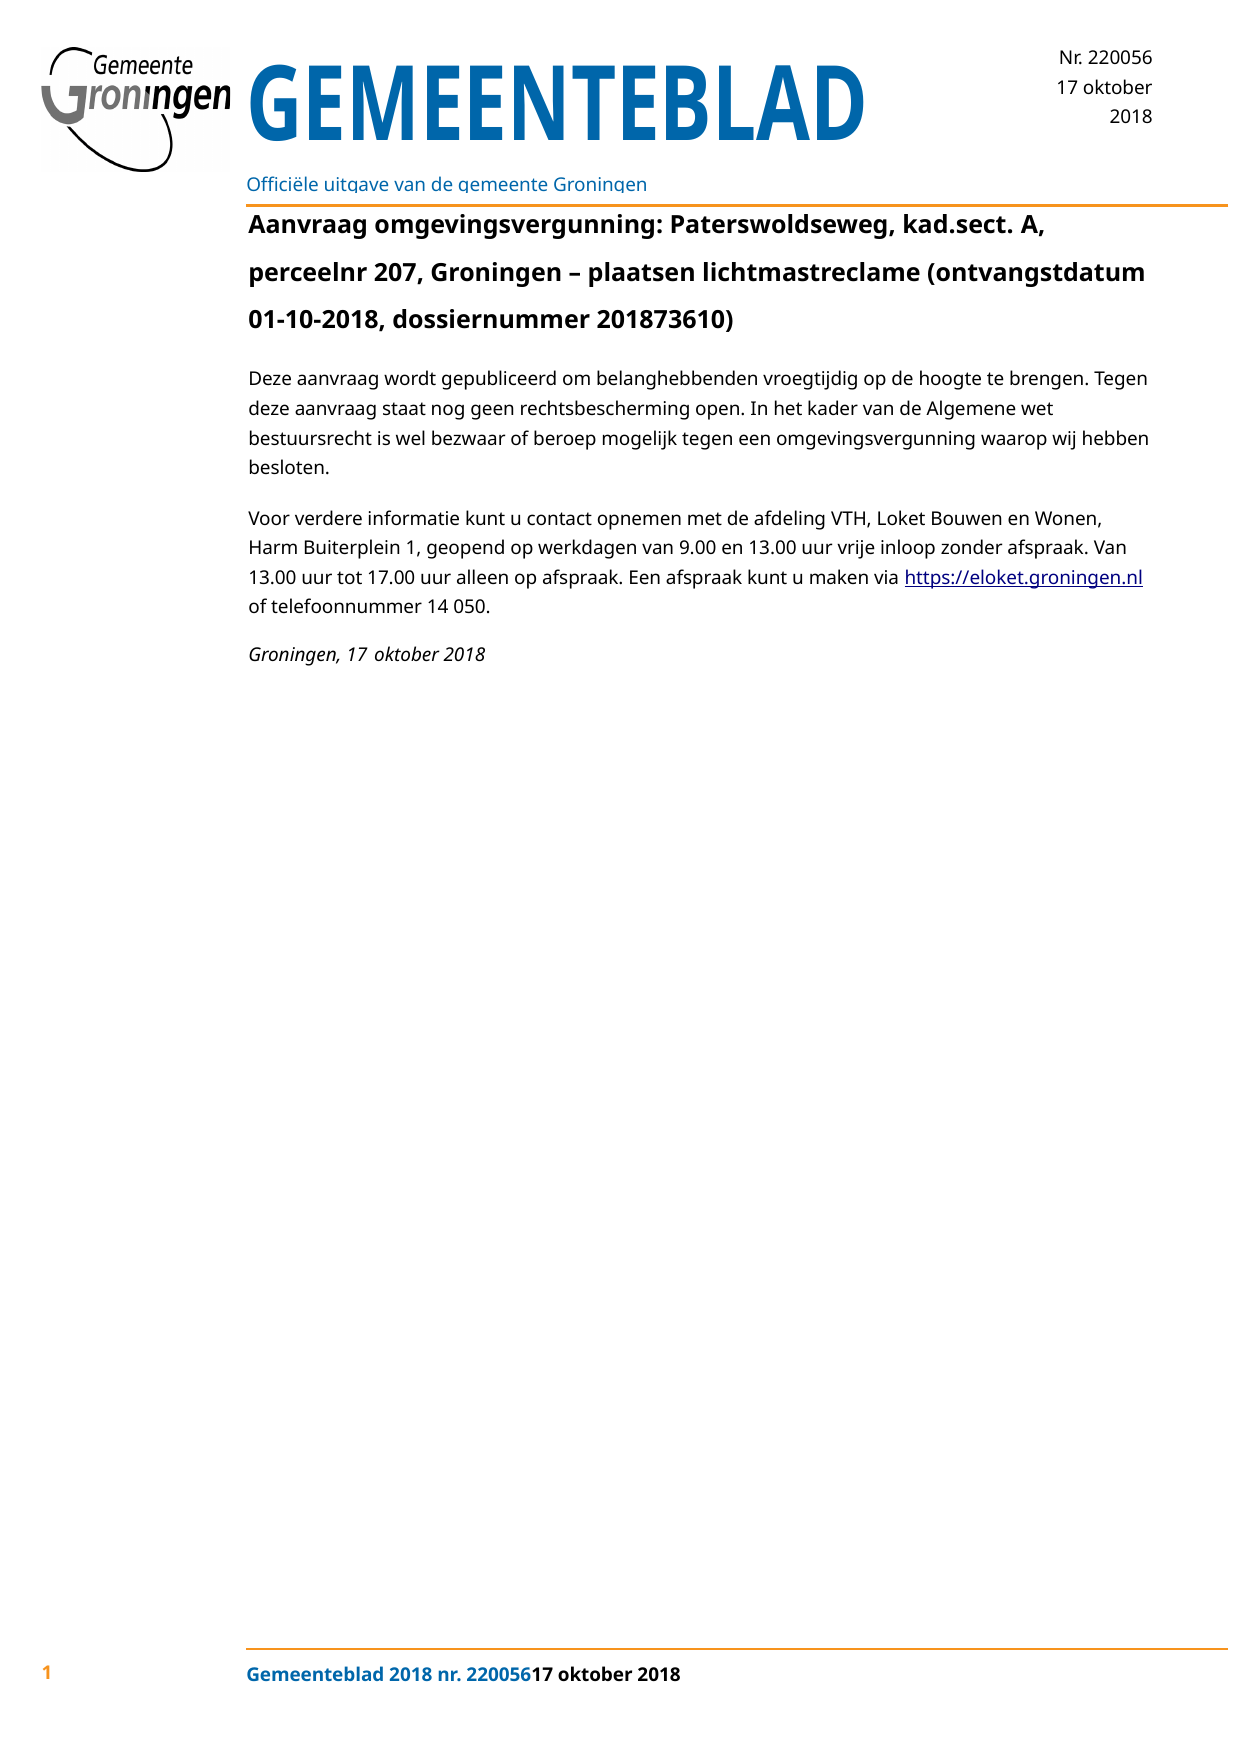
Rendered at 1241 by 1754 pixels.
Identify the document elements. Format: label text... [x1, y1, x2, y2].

text Aanvraag omgevingsvergunning: Paterswoldseweg, kad.sect. A, perceelnr 207, Groningen – plaatsen lichtmastreclame (ontvangstdatum 01-10-2018, dossiernummer 201873610) [248, 207, 1152, 336]
text Groningen, 17 oktober 2018 [248, 641, 1152, 667]
text Deze aanvraag wordt gepubliceerd om belanghebbenden vroegtijdig op de hoogte te brengen. Tegen deze aanvraag staat nog geen rechtsbescherming open. In het kader van de Algemene wet bestuursrecht is wel bezwaar of beroep mogelijk tegen een omgevingsvergunning waarop wij hebben besloten. [248, 366, 1152, 480]
picture [41, 47, 231, 172]
text Voor verdere informatie kunt u contact opnemen met de afdeling VTH, Loket Bouwen en Wonen, Harm Buiterplein 1, geopend op werkdagen van 9.00 en 13.00 uur vrije inloop zonder afspraak. Van 13.00 uur tot 17.00 uur alleen op afspraak. Een afspraak kunt u maken via https://eloket.groningen.nl of telefoonnummer 14 050. [248, 505, 1152, 619]
